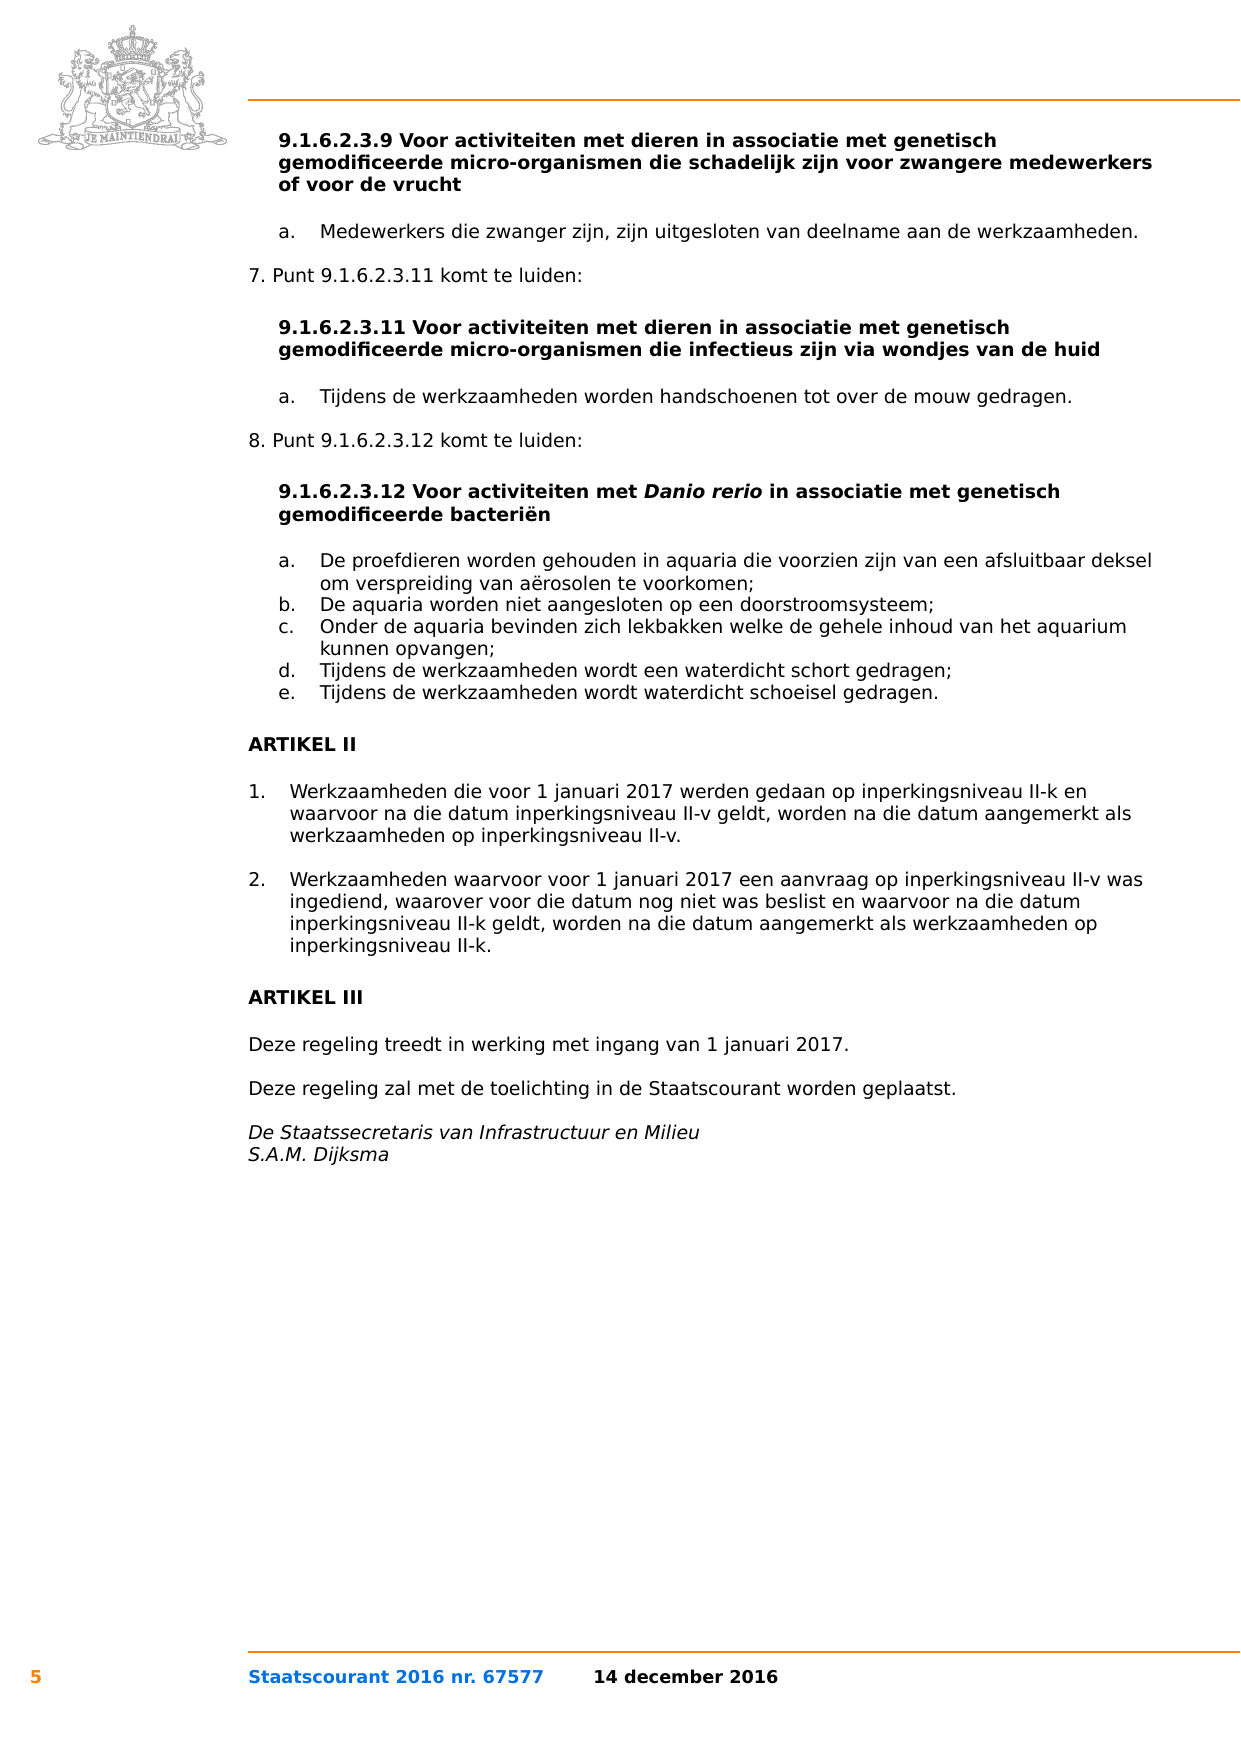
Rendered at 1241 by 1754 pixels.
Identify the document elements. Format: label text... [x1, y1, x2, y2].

subtitle ARTIKEL II [248, 734, 1163, 756]
text De Staatssecretaris van Infrastructuur en Milieu S.A.M. Dijksma [248, 1122, 1163, 1166]
subtitle 9.1.6.2.3.12 Voor activiteiten met Danio rerio in associatie met genetisch gemodificeerde bacteriën [278, 481, 1163, 525]
text a. De proefdieren worden gehouden in aquaria die voorzien zijn van een afsluitbaar deksel om verspreiding van aërosolen te voorkomen; [278, 550, 1163, 594]
text e. Tijdens de werkzaamheden wordt waterdicht schoeisel gedragen. [278, 682, 1163, 704]
text Deze regeling treedt in werking met ingang van 1 januari 2017. [248, 1034, 1163, 1056]
text 7. Punt 9.1.6.2.3.11 komt te luiden: [248, 265, 1163, 287]
text 2. Werkzaamheden waarvoor voor 1 januari 2017 een aanvraag op inperkingsniveau II-v was ingediend, waarover voor die datum nog niet was beslist en waarvoor na die datum inperkingsniveau II-k geldt, worden na die datum aangemerkt als werkzaamheden op inperkingsniveau II-k. [248, 869, 1163, 957]
text a. Medewerkers die zwanger zijn, zijn uitgesloten van deelname aan de werkzaamheden. [278, 221, 1163, 243]
text c. Onder de aquaria bevinden zich lekbakken welke de gehele inhoud van het aquarium kunnen opvangen; [278, 616, 1163, 660]
subtitle 9.1.6.2.3.11 Voor activiteiten met dieren in associatie met genetisch gemodificeerde micro-organismen die infectieus zijn via wondjes van de huid [278, 317, 1163, 361]
text d. Tijdens de werkzaamheden wordt een waterdicht schort gedragen; [278, 660, 1163, 682]
text a. Tijdens de werkzaamheden worden handschoenen tot over de mouw gedragen. [278, 386, 1163, 408]
picture [38, 25, 227, 150]
text 8. Punt 9.1.6.2.3.12 komt te luiden: [248, 429, 1163, 451]
text Deze regeling zal met de toelichting in de Staatscourant worden geplaatst. [248, 1078, 1163, 1100]
subtitle 9.1.6.2.3.9 Voor activiteiten met dieren in associatie met genetisch gemodificeerde micro-organismen die schadelijk zijn voor zwangere medewerkers of voor de vrucht [278, 130, 1163, 196]
text b. De aquaria worden niet aangesloten op een doorstroomsysteem; [278, 594, 1163, 616]
subtitle ARTIKEL III [248, 987, 1163, 1009]
text 1. Werkzaamheden die voor 1 januari 2017 werden gedaan op inperkingsniveau II-k en waarvoor na die datum inperkingsniveau II-v geldt, worden na die datum aangemerkt als werkzaamheden op inperkingsniveau II-v. [248, 781, 1163, 847]
